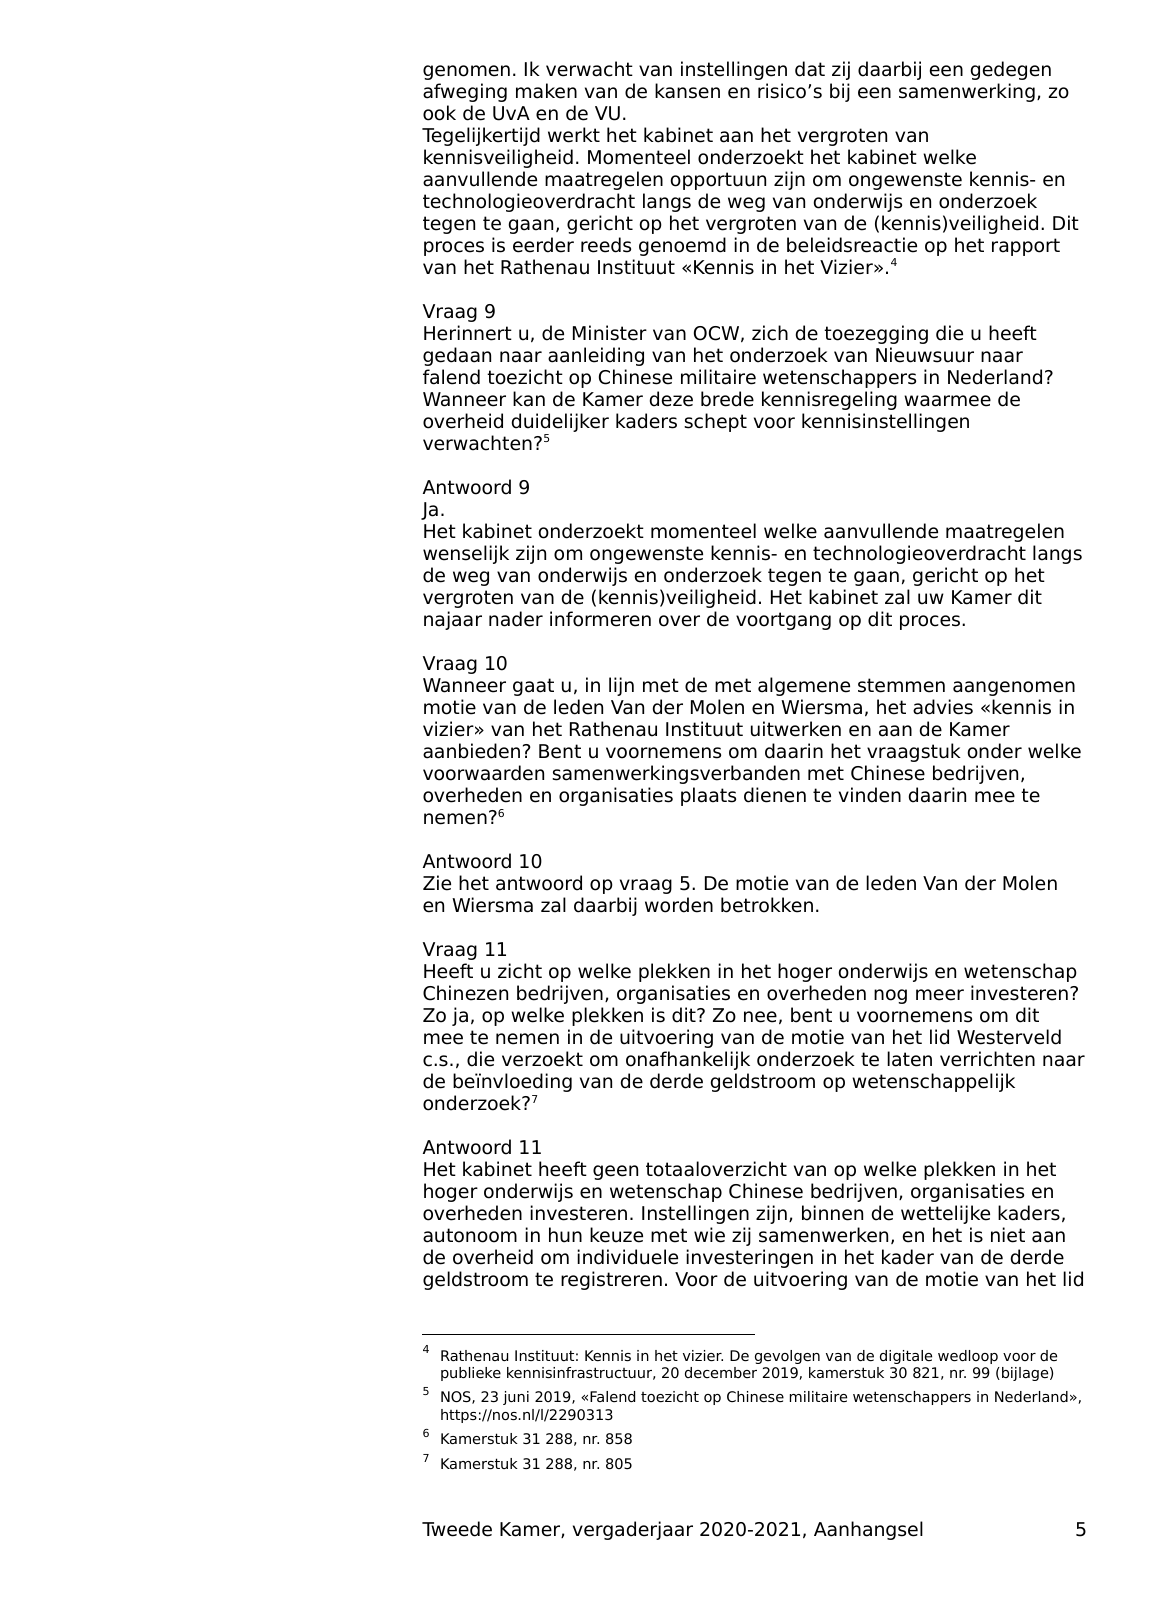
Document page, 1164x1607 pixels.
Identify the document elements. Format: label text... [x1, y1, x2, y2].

text Antwoord 11 [422, 1137, 1087, 1159]
text Antwoord 9 [422, 477, 1087, 499]
text Ja. [422, 499, 1087, 521]
text Kamerstuk 31 288, nr. 858 [422, 1427, 1087, 1449]
text Wanneer gaat u, in lijn met de met algemene stemmen aangenomen motie van de leden Van der Molen en Wiersma, het advies «kennis in vizier» van het Rathenau Instituut uitwerken en aan de Kamer aanbieden? Bent u voornemens om daarin het vraagstuk onder welke voorwaarden samenwerkingsverbanden met Chinese bedrijven, overheden en organisaties plaats dienen te vinden daarin mee te nemen? [422, 675, 1087, 829]
text Het kabinet onderzoekt momenteel welke aanvullende maatregelen wenselijk zijn om ongewenste kennis- en technologieoverdracht langs de weg van onderwijs en onderzoek tegen te gaan, gericht op het vergroten van de (kennis)veiligheid. Het kabinet zal uw Kamer dit najaar nader informeren over de voortgang op dit proces. [422, 521, 1087, 631]
text Het kabinet heeft geen totaaloverzicht van op welke plekken in het hoger onderwijs en wetenschap Chinese bedrijven, organisaties en overheden investeren. Instellingen zijn, binnen de wettelijke kaders, autonoom in hun keuze met wie zij samenwerken, en het is niet aan de overheid om individuele investeringen in het kader van de derde geldstroom te registreren. Voor de uitvoering van de motie van het lid [422, 1159, 1087, 1291]
text Heeft u zicht op welke plekken in het hoger onderwijs en wetenschap Chinezen bedrijven, organisaties en overheden nog meer investeren? Zo ja, op welke plekken is dit? Zo nee, bent u voornemens om dit mee te nemen in de uitvoering van de motie van het lid Westerveld c.s., die verzoekt om onafhankelijk onderzoek te laten verrichten naar de beïnvloeding van de derde geldstroom op wetenschappelijk onderzoek? [422, 961, 1087, 1115]
text Vraag 10 [422, 653, 1087, 675]
text Vraag 9 [422, 301, 1087, 323]
text Rathenau Instituut: Kennis in het vizier. De gevolgen van de digitale wedloop voor de publieke kennisinfrastructuur, 20 december 2019, kamerstuk 30 821, nr. 99 (bijlage) [422, 1343, 1087, 1382]
text Antwoord 10 [422, 851, 1087, 873]
text Kamerstuk 31 288, nr. 805 [422, 1452, 1087, 1474]
text Zie het antwoord op vraag 5. De motie van de leden Van der Molen en Wiersma zal daarbij worden betrokken. [422, 873, 1087, 917]
text NOS, 23 juni 2019, «Falend toezicht op Chinese militaire wetenschappers in Nederland», https://nos.nl/l/2290313 [422, 1385, 1087, 1424]
text genomen. Ik verwacht van instellingen dat zij daarbij een gedegen afweging maken van de kansen en risico’s bij een samenwerking, zo ook de UvA en de VU. [422, 59, 1087, 125]
text Vraag 11 [422, 939, 1087, 961]
text Herinnert u, de Minister van OCW, zich de toezegging die u heeft gedaan naar aanleiding van het onderzoek van Nieuwsuur naar falend toezicht op Chinese militaire wetenschappers in Nederland? Wanneer kan de Kamer deze brede kennisregeling waarmee de overheid duidelijker kaders schept voor kennisinstellingen verwachten? [422, 323, 1087, 455]
text Tegelijkertijd werkt het kabinet aan het vergroten van kennisveiligheid. Momenteel onderzoekt het kabinet welke aanvullende maatregelen opportuun zijn om ongewenste kennis- en technologieoverdracht langs de weg van onderwijs en onderzoek tegen te gaan, gericht op het vergroten van de (kennis)veiligheid. Dit proces is eerder reeds genoemd in de beleidsreactie op het rapport van het Rathenau Instituut «Kennis in het Vizier». [422, 125, 1087, 279]
